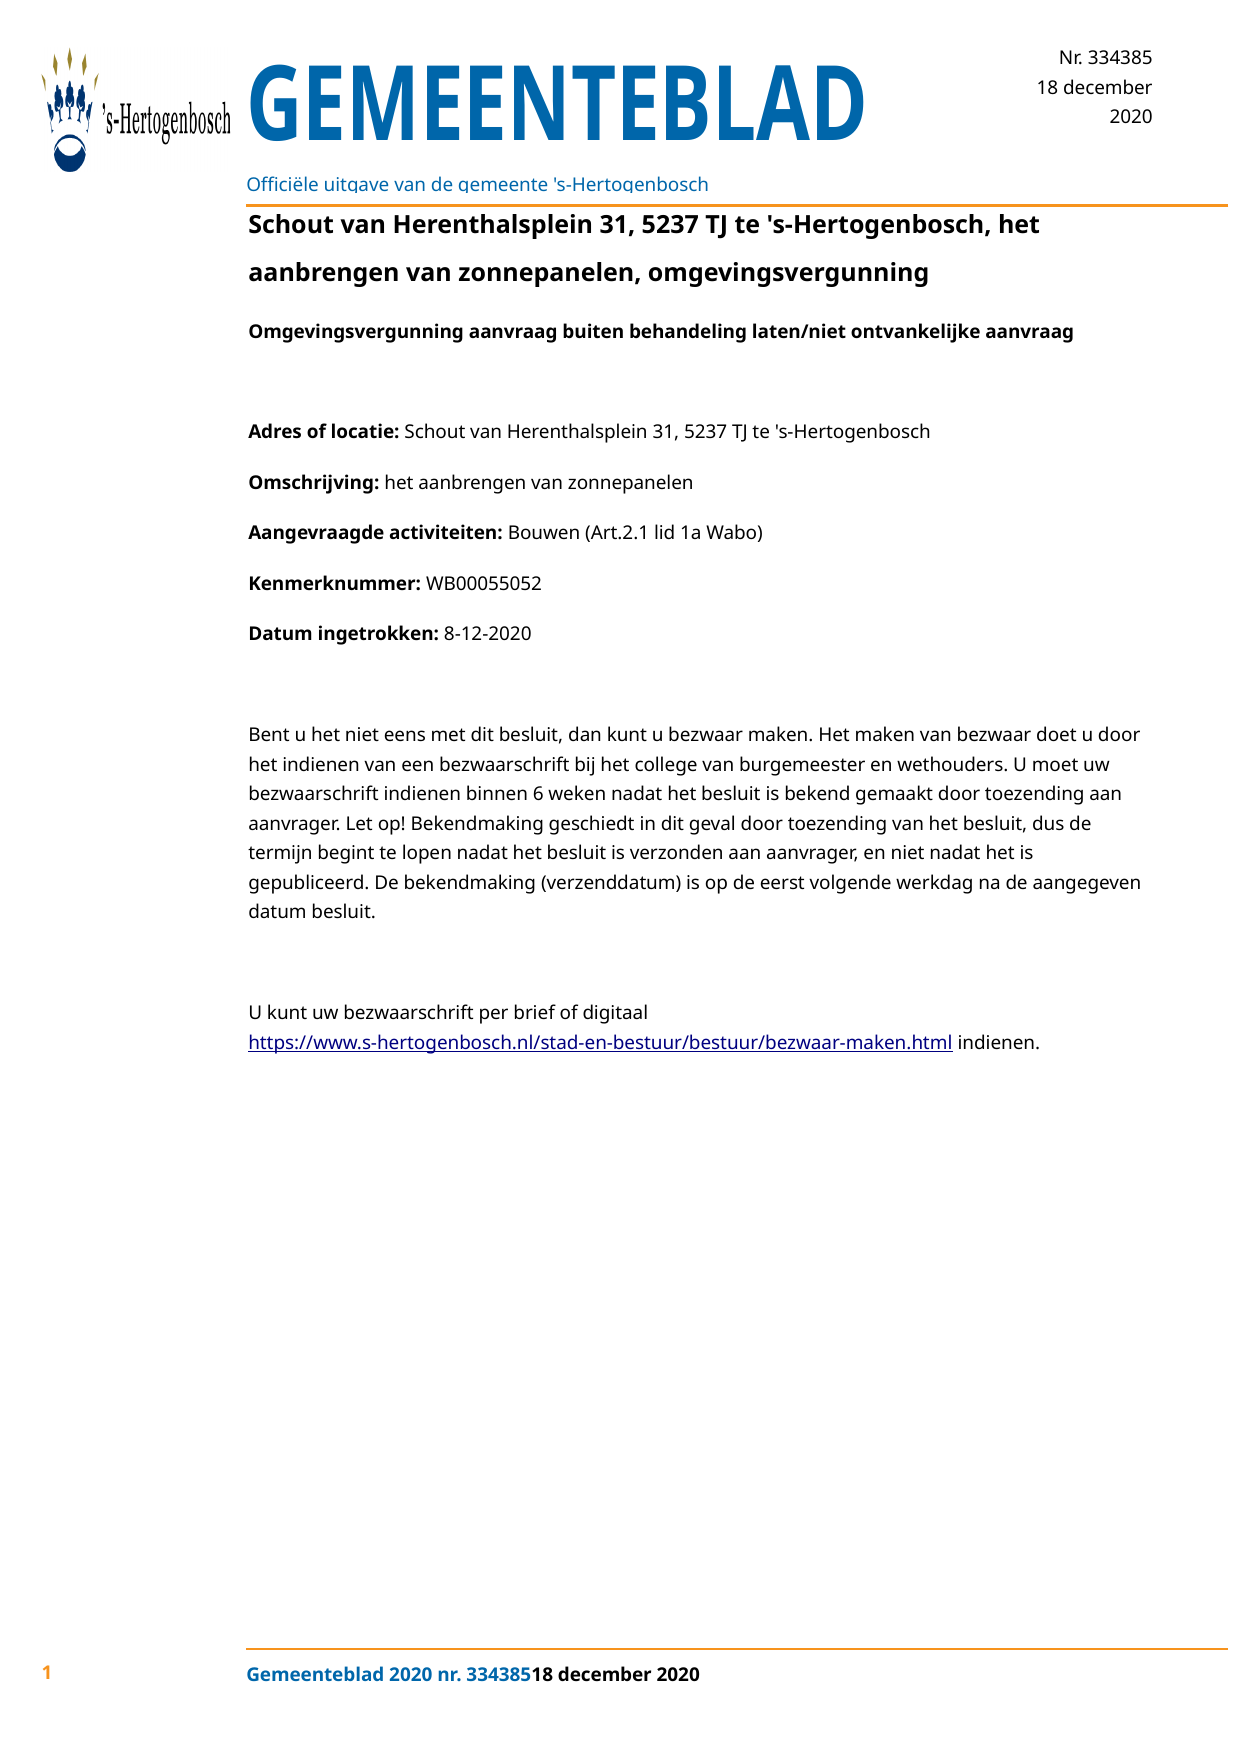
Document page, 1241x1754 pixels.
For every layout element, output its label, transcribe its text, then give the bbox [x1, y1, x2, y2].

picture [41, 47, 231, 172]
text Omgevingsvergunning aanvraag buiten behandeling laten/niet ontvankelijke aanvraag [248, 318, 1152, 344]
text Schout van Herenthalsplein 31, 5237 TJ te 's-Hertogenbosch, het aanbrengen van zonnepanelen, omgevingsvergunning [248, 207, 1152, 288]
text Datum ingetrokken: 8-12-2020 [248, 620, 1152, 646]
text Bent u het niet eens met dit besluit, dan kunt u bezwaar maken. Het maken van bezwaar doet u door het indienen van een bezwaarschrift bij het college van burgemeester en wethouders. U moet uw bezwaarschrift indienen binnen 6 weken nadat het besluit is bekend gemaakt door toezending aan aanvrager. Let op! Bekendmaking geschiedt in dit geval door toezending van het besluit, dus de termijn begint te lopen nadat het besluit is verzonden aan aanvrager, en niet nadat het is gepubliceerd. De bekendmaking (verzenddatum) is op de eerst volgende werkdag na de aangegeven datum besluit. [248, 721, 1152, 924]
text Omschrijving: het aanbrengen van zonnepanelen [248, 469, 1152, 495]
text Aangevraagde activiteiten: Bouwen (Art.2.1 lid 1a Wabo) [248, 519, 1152, 545]
text U kunt uw bezwaarschrift per brief of digitaal https://www.s-hertogenbosch.nl/stad-en-bestuur/bestuur/bezwaar-maken.html indienen. [248, 999, 1152, 1055]
text Kenmerknummer: WB00055052 [248, 570, 1152, 596]
text Adres of locatie: Schout van Herenthalsplein 31, 5237 TJ te 's-Hertogenbosch [248, 419, 1152, 444]
